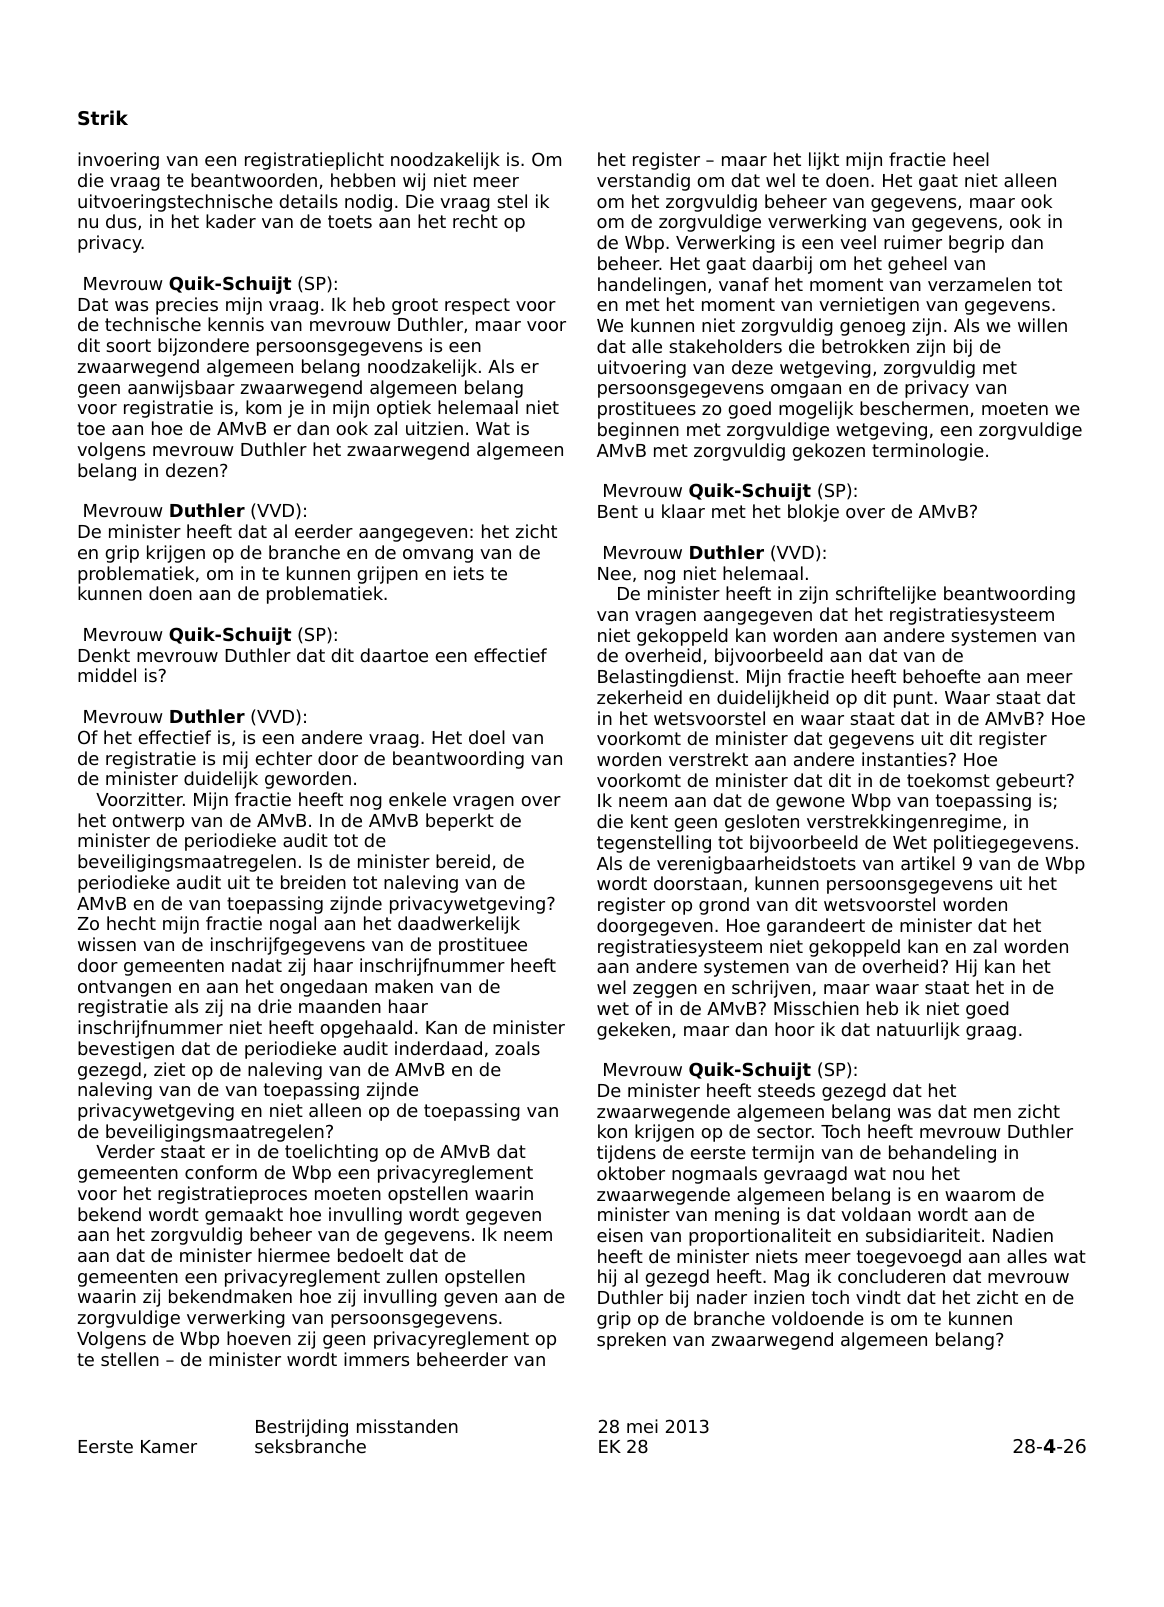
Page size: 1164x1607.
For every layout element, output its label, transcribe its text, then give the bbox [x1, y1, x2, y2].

text Denkt mevrouw Duthler dat dit daartoe een effectief middel is? [77, 646, 567, 687]
text Nee, nog niet helemaal. [596, 563, 1087, 584]
text Voorzitter. Mijn fractie heeft nog enkele vragen over het ontwerp van de AMvB. In de AMvB beperkt de minister de periodieke audit tot de beveiligingsmaatregelen. Is de minister bereid, de periodieke audit uit te breiden tot naleving van de AMvB en de van toepassing zijnde privacywetgeving? Zo hecht mijn fractie nogal aan het daadwerkelijk wissen van de inschrijfgegevens van de prostituee door gemeenten nadat zij haar inschrijfnummer heeft ontvangen en aan het ongedaan maken van de registratie als zij na drie maanden haar inschrijfnummer niet heeft opgehaald. Kan de minister bevestigen dat de periodieke audit inderdaad, zoals gezegd, ziet op de naleving van de AMvB en de naleving van de van toepassing zijnde privacywetgeving en niet alleen op de toepassing van de beveiligingsmaatregelen? [77, 790, 567, 1142]
text De minister heeft steeds gezegd dat het zwaarwegende algemeen belang was dat men zicht kon krijgen op de sector. Toch heeft mevrouw Duthler tijdens de eerste termijn van de behandeling in oktober nogmaals gevraagd wat nou het zwaarwegende algemeen belang is en waarom de minister van mening is dat voldaan wordt aan de eisen van proportionaliteit en subsidiariteit. Nadien heeft de minister niets meer toegevoegd aan alles wat hij al gezegd heeft. Mag ik concluderen dat mevrouw Duthler bij nader inzien toch vindt dat het zicht en de grip op de branche voldoende is om te kunnen spreken van zwaarwegend algemeen belang? [596, 1081, 1087, 1350]
text Bent u klaar met het blokje over de AMvB? [596, 502, 1087, 523]
text De minister heeft in zijn schriftelijke beantwoording van vragen aangegeven dat het registratiesysteem niet gekoppeld kan worden aan andere systemen van de overheid, bijvoorbeeld aan dat van de Belastingdienst. Mijn fractie heeft behoefte aan meer zekerheid en duidelijkheid op dit punt. Waar staat dat in het wetsvoorstel en waar staat dat in de AMvB? Hoe voorkomt de minister dat gegevens uit dit register worden verstrekt aan andere instanties? Hoe voorkomt de minister dat dit in de toekomst gebeurt? Ik neem aan dat de gewone Wbp van toepassing is; die kent geen gesloten verstrekkingenregime, in tegenstelling tot bijvoorbeeld de Wet politiegegevens. Als de verenigbaarheidstoets van artikel 9 van de Wbp wordt doorstaan, kunnen persoonsgegevens uit het register op grond van dit wetsvoorstel worden doorgegeven. Hoe garandeert de minister dat het registratiesysteem niet gekoppeld kan en zal worden aan andere systemen van de overheid? Hij kan het wel zeggen en schrijven, maar waar staat het in de wet of in de AMvB? Misschien heb ik niet goed gekeken, maar dan hoor ik dat natuurlijk graag. [596, 584, 1087, 1040]
text Mevrouw Quik-Schuijt (SP): [77, 625, 567, 646]
text Dat was precies mijn vraag. Ik heb groot respect voor de technische kennis van mevrouw Duthler, maar voor dit soort bijzondere persoonsgegevens is een zwaarwegend algemeen belang noodzakelijk. Als er geen aanwijsbaar zwaarwegend algemeen belang voor registratie is, kom je in mijn optiek helemaal niet toe aan hoe de AMvB er dan ook zal uitzien. Wat is volgens mevrouw Duthler het zwaarwegend algemeen belang in dezen? [77, 294, 567, 481]
text het register – maar het lijkt mijn fractie heel verstandig om dat wel te doen. Het gaat niet alleen om het zorgvuldig beheer van gegevens, maar ook om de zorgvuldige verwerking van gegevens, ook in de Wbp. Verwerking is een veel ruimer begrip dan beheer. Het gaat daarbij om het geheel van handelingen, vanaf het moment van verzamelen tot en met het moment van vernietigen van gegevens. We kunnen niet zorgvuldig genoeg zijn. Als we willen dat alle stakeholders die betrokken zijn bij de uitvoering van deze wetgeving, zorgvuldig met persoonsgegevens omgaan en de privacy van prostituees zo goed mogelijk beschermen, moeten we beginnen met zorgvuldige wetgeving, een zorgvuldige AMvB met zorgvuldig gekozen terminologie. [596, 150, 1087, 461]
text Mevrouw Duthler (VVD): [596, 543, 1087, 563]
text De minister heeft dat al eerder aangegeven: het zicht en grip krijgen op de branche en de omvang van de problematiek, om in te kunnen grijpen en iets te kunnen doen aan de problematiek. [77, 522, 567, 605]
text Verder staat er in de toelichting op de AMvB dat gemeenten conform de Wbp een privacyreglement voor het registratieproces moeten opstellen waarin bekend wordt gemaakt hoe invulling wordt gegeven aan het zorgvuldig beheer van de gegevens. Ik neem aan dat de minister hiermee bedoelt dat de gemeenten een privacyreglement zullen opstellen waarin zij bekendmaken hoe zij invulling geven aan de zorgvuldige verwerking van persoonsgegevens. Volgens de Wbp hoeven zij geen privacyreglement op te stellen – de minister wordt immers beheerder van [77, 1142, 567, 1370]
text Mevrouw Duthler (VVD): [77, 501, 567, 522]
text invoering van een registratieplicht noodzakelijk is. Om die vraag te beantwoorden, hebben wij niet meer uitvoeringstechnische details nodig. Die vraag stel ik nu dus, in het kader van de toets aan het recht op privacy. [77, 150, 567, 254]
text Mevrouw Quik-Schuijt (SP): [77, 274, 567, 294]
text Of het effectief is, is een andere vraag. Het doel van de registratie is mij echter door de beantwoording van de minister duidelijk geworden. [77, 728, 567, 790]
text Mevrouw Duthler (VVD): [77, 707, 567, 728]
text Mevrouw Quik-Schuijt (SP): [596, 1060, 1087, 1081]
text Mevrouw Quik-Schuijt (SP): [596, 481, 1087, 502]
